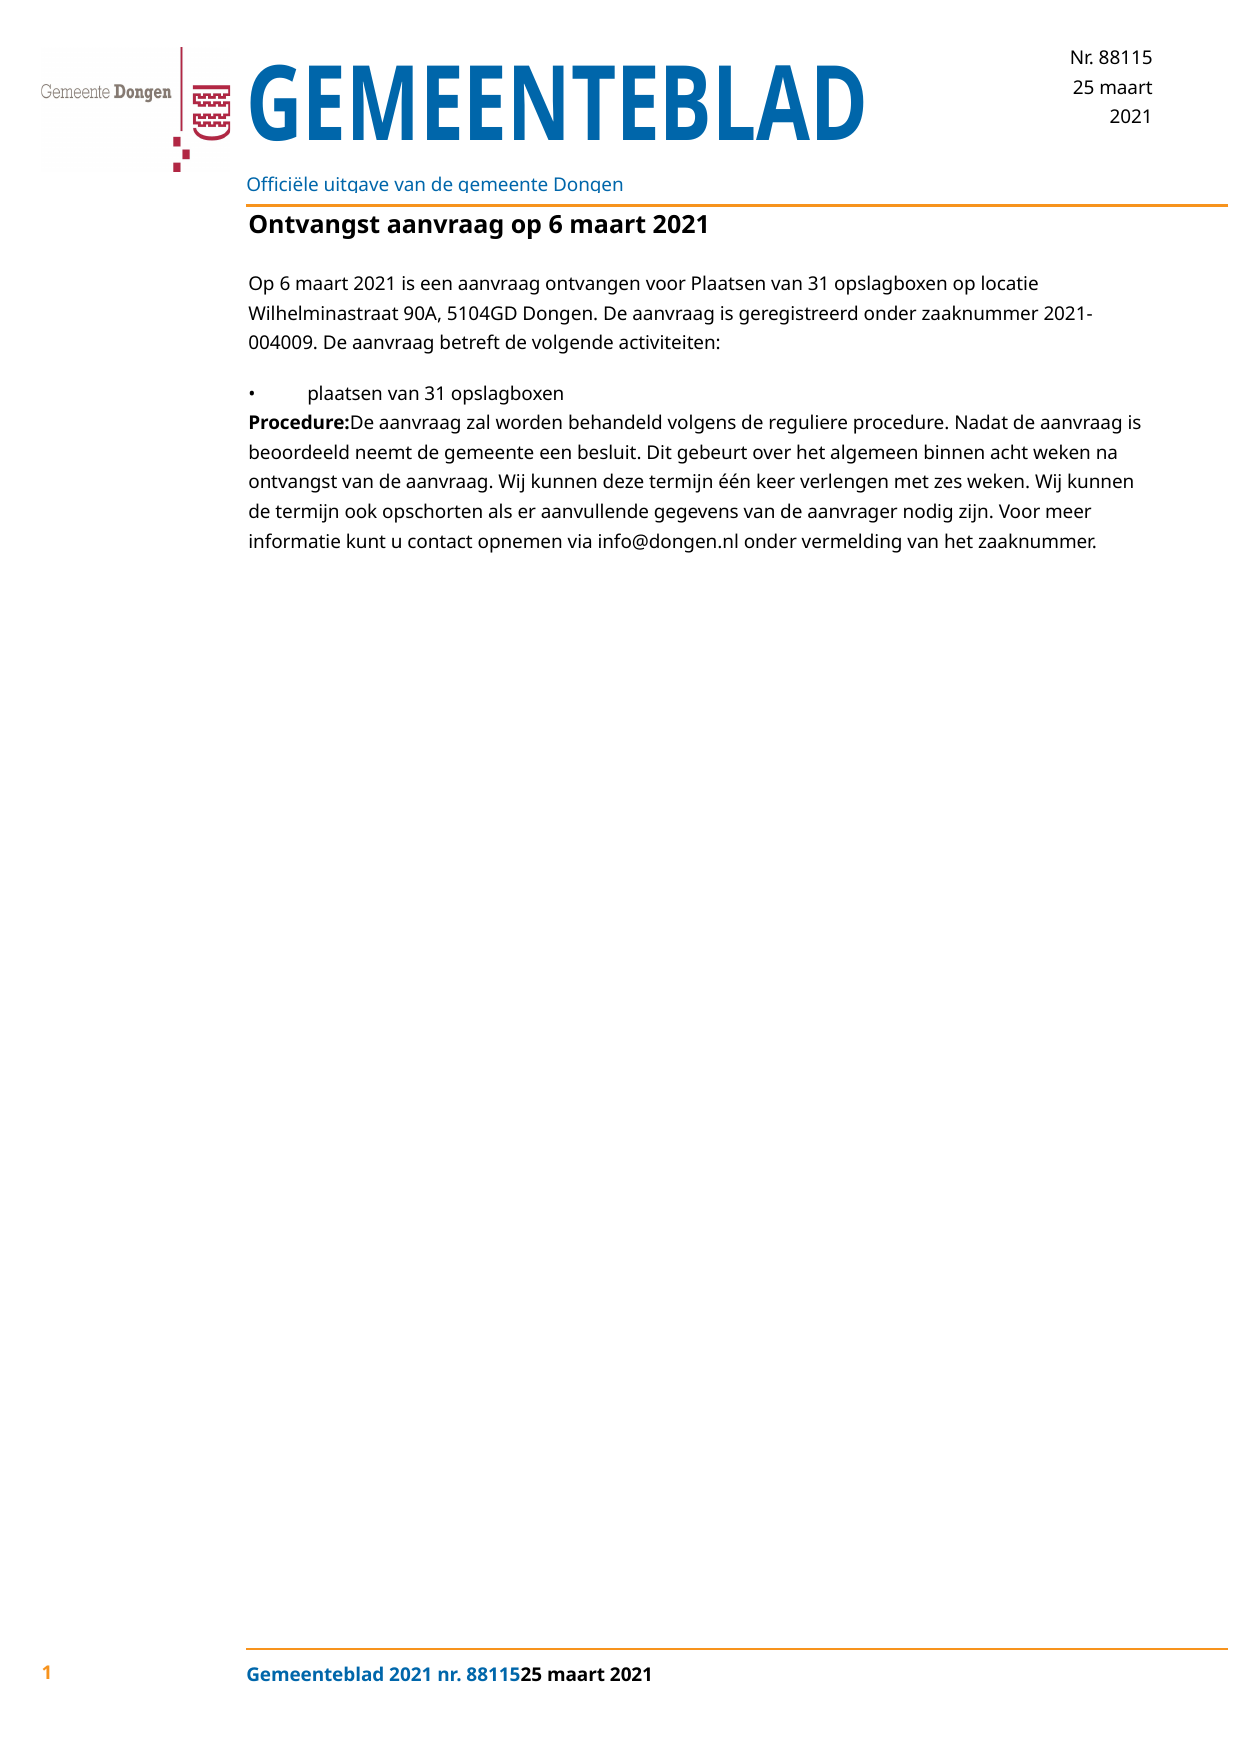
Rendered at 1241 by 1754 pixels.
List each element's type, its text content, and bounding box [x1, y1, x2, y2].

text Op 6 maart 2021 is een aanvraag ontvangen voor Plaatsen van 31 opslagboxen op locatie Wilhelminastraat 90A, 5104GD Dongen. De aanvraag is geregistreerd onder zaaknummer 2021-004009. De aanvraag betreft de volgende activiteiten: [248, 270, 1152, 355]
picture [41, 47, 231, 172]
list plaatsen van 31 opslagboxen [248, 380, 1152, 406]
text Ontvangst aanvraag op 6 maart 2021 [248, 207, 1152, 241]
text Procedure:De aanvraag zal worden behandeld volgens de reguliere procedure. Nadat de aanvraag is beoordeeld neemt de gemeente een besluit. Dit gebeurt over het algemeen binnen acht weken na ontvangst van de aanvraag. Wij kunnen deze termijn één keer verlengen met zes weken. Wij kunnen de termijn ook opschorten als er aanvullende gegevens van de aanvrager nodig zijn. Voor meer informatie kunt u contact opnemen via info@dongen.nl onder vermelding van het zaaknummer. [248, 409, 1152, 553]
